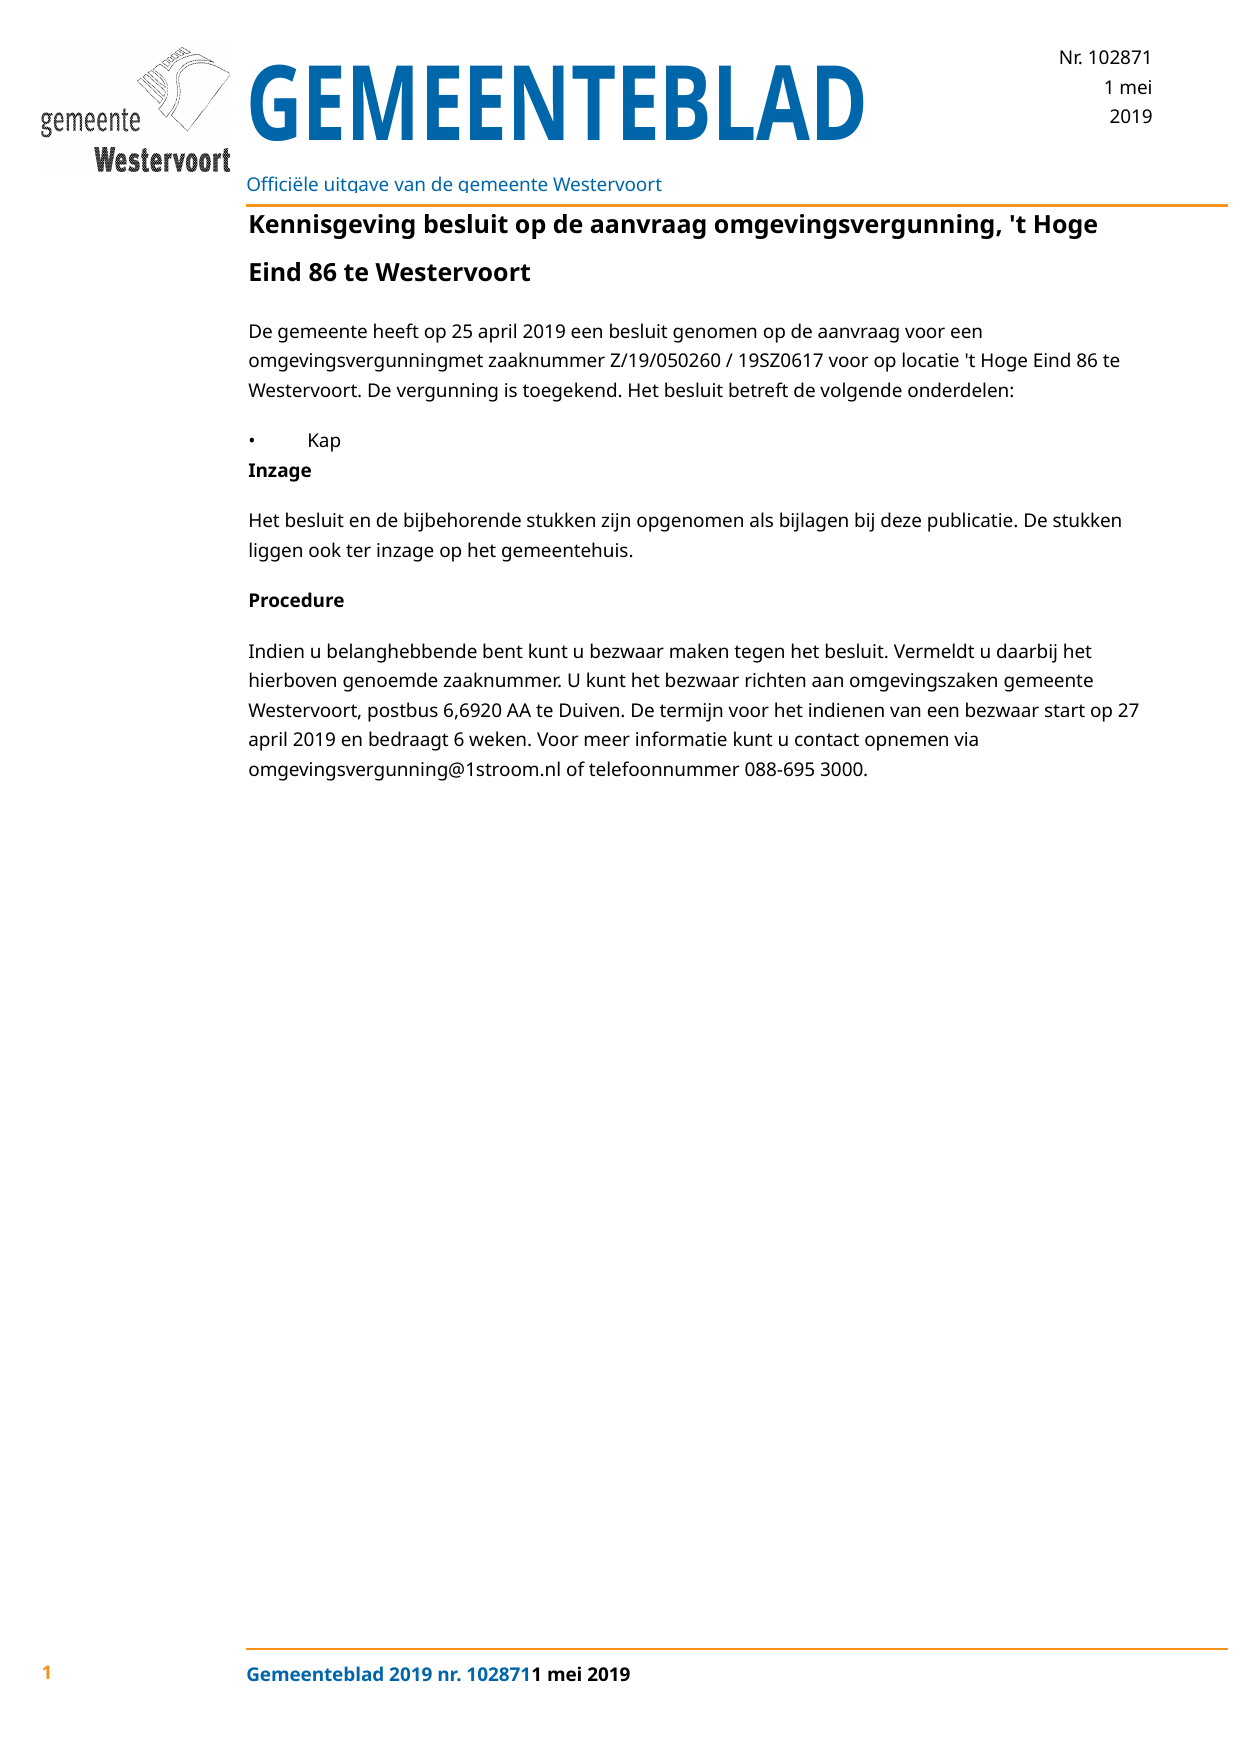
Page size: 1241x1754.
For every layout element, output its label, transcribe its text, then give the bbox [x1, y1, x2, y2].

text Indien u belanghebbende bent kunt u bezwaar maken tegen het besluit. Vermeldt u daarbij het hierboven genoemde zaaknummer. U kunt het bezwaar richten aan omgevingszaken gemeente Westervoort, postbus 6,6920 AA te Duiven. De termijn voor het indienen van een bezwaar start op 27 april 2019 en bedraagt 6 weken. Voor meer informatie kunt u contact opnemen via omgevingsvergunning@1stroom.nl of telefoonnummer 088-695 3000. [248, 638, 1152, 782]
picture [41, 47, 231, 172]
text Het besluit en de bijbehorende stukken zijn opgenomen als bijlagen bij deze publicatie. De stukken liggen ook ter inzage op het gemeentehuis. [248, 507, 1152, 563]
text Procedure [248, 587, 1152, 613]
list Kap [248, 427, 1152, 453]
text Inzage [248, 457, 1152, 483]
text Kennisgeving besluit op de aanvraag omgevingsvergunning, 't Hoge Eind 86 te Westervoort [248, 207, 1152, 288]
text De gemeente heeft op 25 april 2019 een besluit genomen op de aanvraag voor een omgevingsvergunningmet zaaknummer Z/19/050260 / 19SZ0617 voor op locatie 't Hoge Eind 86 te Westervoort. De vergunning is toegekend. Het besluit betreft de volgende onderdelen: [248, 318, 1152, 403]
